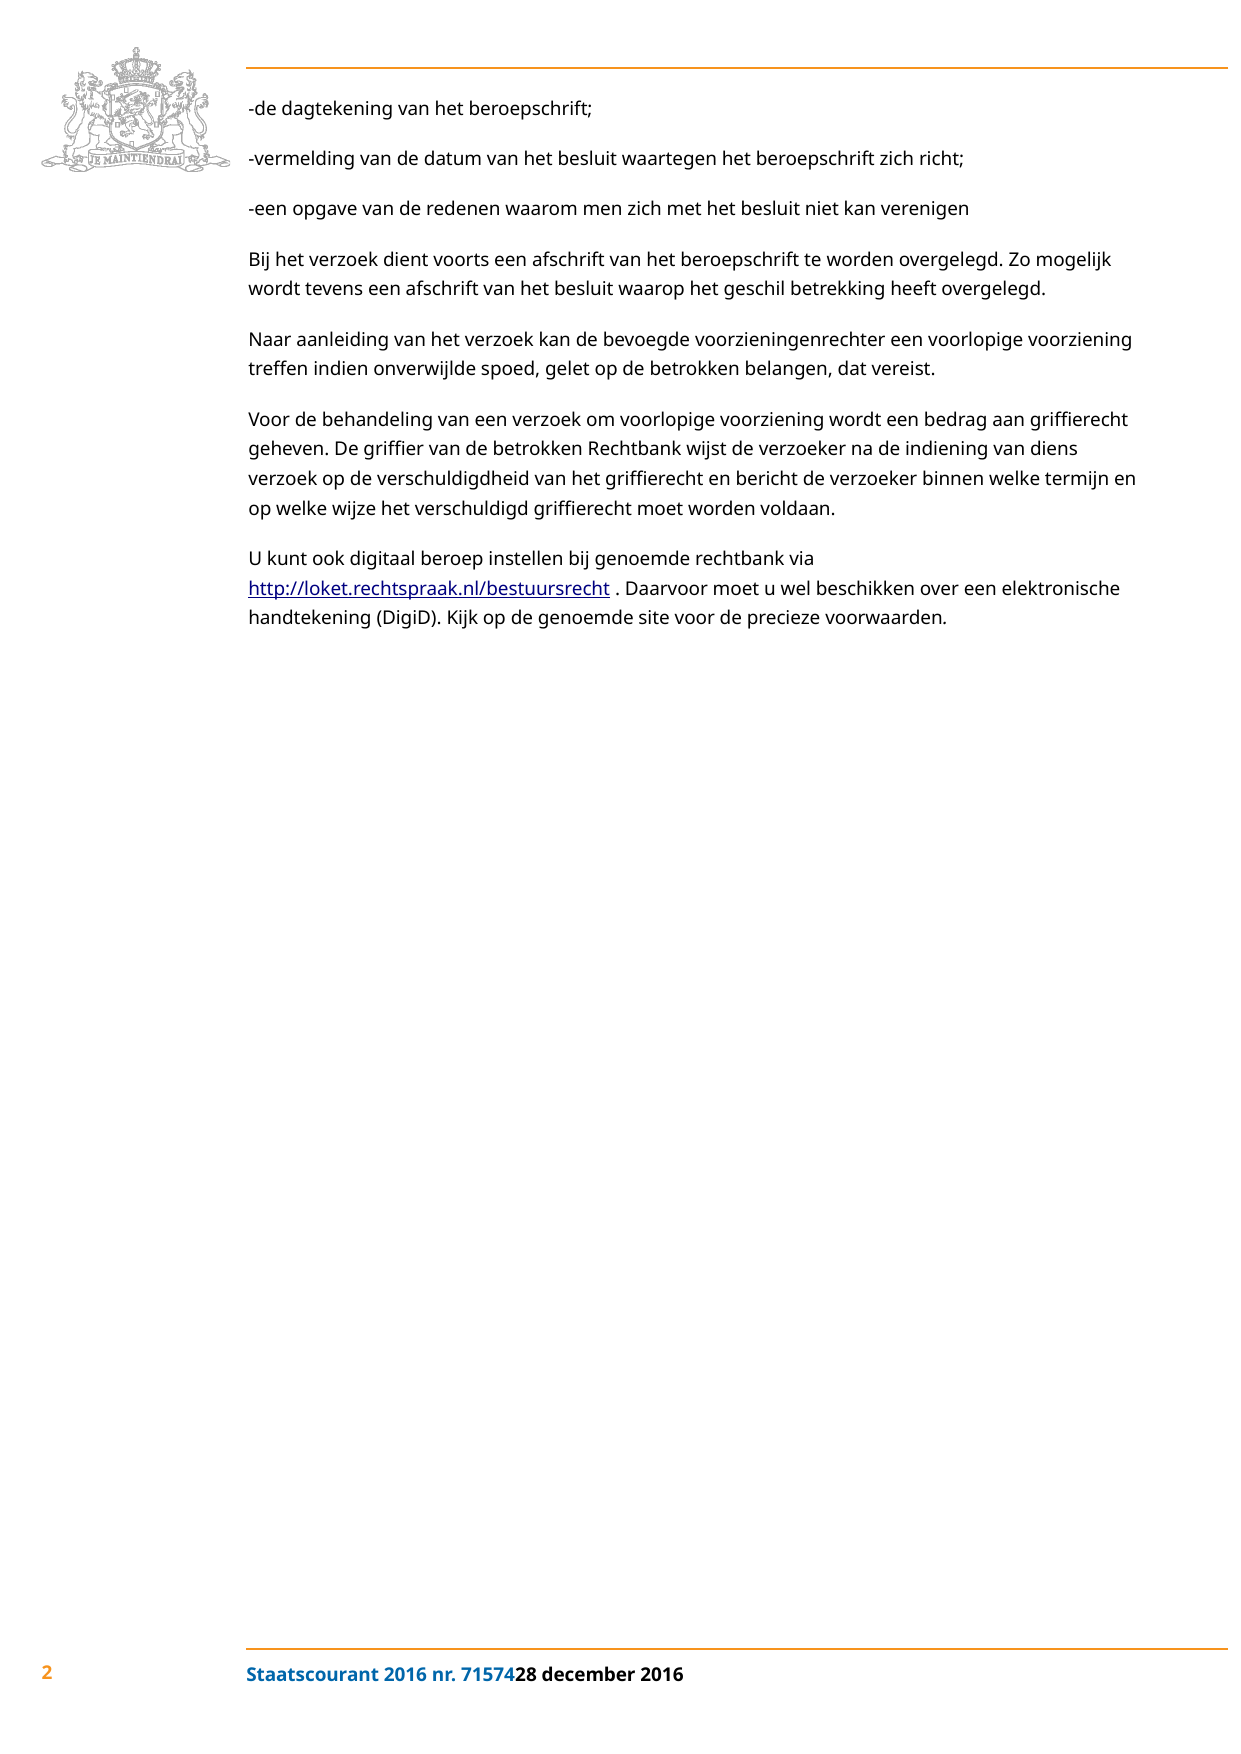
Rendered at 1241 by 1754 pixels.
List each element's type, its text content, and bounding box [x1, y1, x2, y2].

text -vermelding van de datum van het besluit waartegen het beroepschrift zich richt; [248, 145, 1152, 171]
text U kunt ook digitaal beroep instellen bij genoemde rechtbank via http://loket.rechtspraak.nl/bestuursrecht . Daarvoor moet u wel beschikken over een elektronische handtekening (DigiD). Kijk op de genoemde site voor de precieze voorwaarden. [248, 545, 1152, 630]
text Bij het verzoek dient voorts een afschrift van het beroepschrift te worden overgelegd. Zo mogelijk wordt tevens een afschrift van het besluit waarop het geschil betrekking heeft overgelegd. [248, 246, 1152, 301]
text -een opgave van de redenen waarom men zich met het besluit niet kan verenigen [248, 196, 1152, 221]
text -de dagtekening van het beroepschrift; [248, 95, 1152, 121]
text Naar aanleiding van het verzoek kan de bevoegde voorzieningenrechter een voorlopige voorziening treffen indien onverwijlde spoed, gelet op de betrokken belangen, dat vereist. [248, 326, 1152, 381]
picture [41, 47, 231, 172]
text Voor de behandeling van een verzoek om voorlopige voorziening wordt een bedrag aan griffierecht geheven. De griffier van de betrokken Rechtbank wijst de verzoeker na de indiening van diens verzoek op de verschuldigdheid van het griffierecht en bericht de verzoeker binnen welke termijn en op welke wijze het verschuldigd griffierecht moet worden voldaan. [248, 406, 1152, 521]
